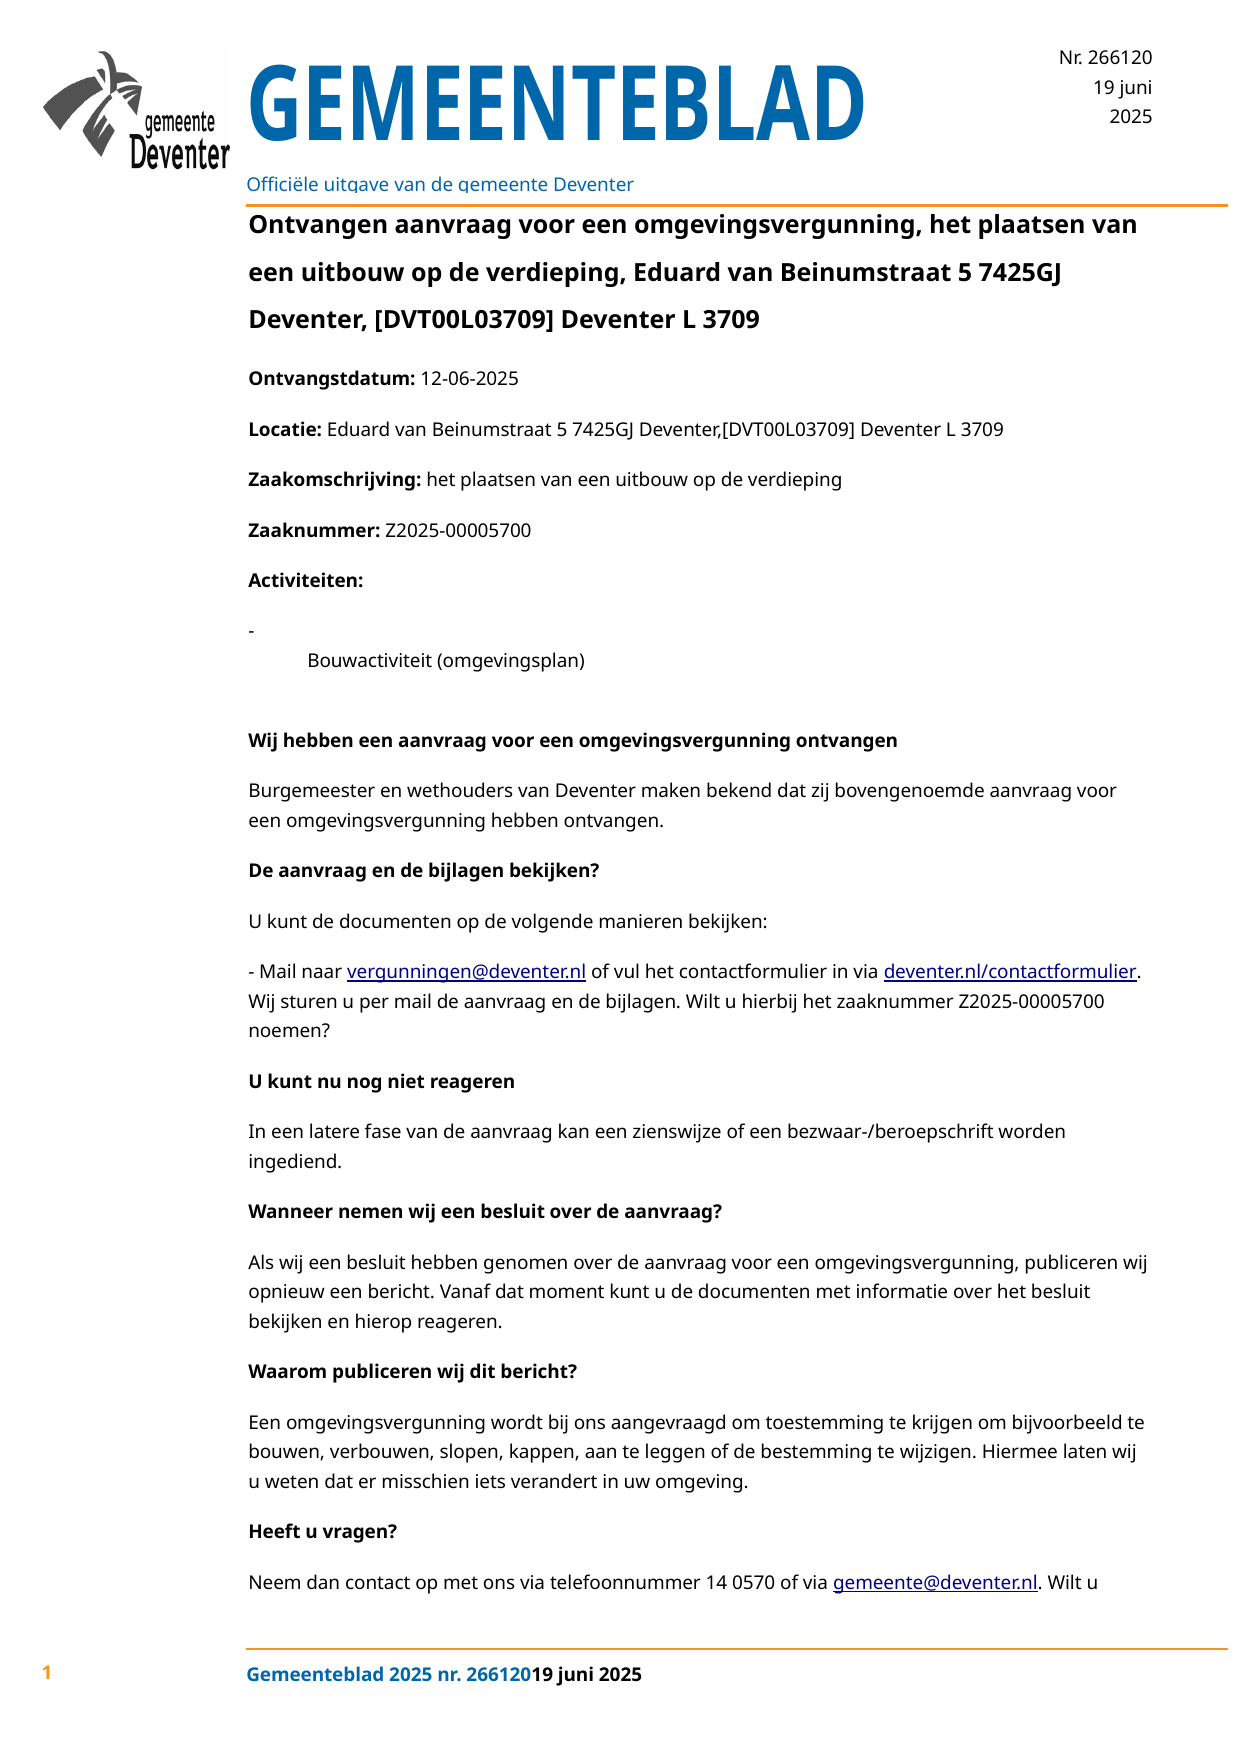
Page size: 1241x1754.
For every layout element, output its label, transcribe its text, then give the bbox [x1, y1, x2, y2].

text Burgemeester en wethouders van Deventer maken bekend dat zij bovengenoemde aanvraag voor een omgevingsvergunning hebben ontvangen. [248, 778, 1152, 833]
list Bouwactiviteit (omgevingsplan) [248, 647, 1152, 673]
text - Mail naar vergunningen@deventer.nl of vul het contactformulier in via deventer.nl/contactformulier. Wij sturen u per mail de aanvraag en de bijlagen. Wilt u hierbij het zaaknummer Z2025-00005700 noemen? [248, 958, 1152, 1043]
text De aanvraag en de bijlagen bekijken? [248, 858, 1152, 883]
text Ontvangen aanvraag voor een omgevingsvergunning, het plaatsen van een uitbouw op de verdieping, Eduard van Beinumstraat 5 7425GJ Deventer, [DVT00L03709] Deventer L 3709 [248, 207, 1152, 336]
text Wij hebben een aanvraag voor een omgevingsvergunning ontvangen [248, 727, 1152, 753]
text Zaaknummer: Z2025-00005700 [248, 517, 1152, 542]
text U kunt de documenten op de volgende manieren bekijken: [248, 908, 1152, 934]
text Waarom publiceren wij dit bericht? [248, 1358, 1152, 1384]
text Ontvangstdatum: 12-06-2025 [248, 366, 1152, 391]
text Activiteiten: [248, 567, 1152, 593]
text Neem dan contact op met ons via telefoonnummer 14 0570 of via gemeente@deventer.nl. Wilt u [248, 1569, 1152, 1594]
text Zaakomschrijving: het plaatsen van een uitbouw op de verdieping [248, 466, 1152, 492]
text Wanneer nemen wij een besluit over de aanvraag? [248, 1198, 1152, 1224]
text In een latere fase van de aanvraag kan een zienswijze of een bezwaar-/beroepschrift worden ingediend. [248, 1118, 1152, 1174]
picture [41, 47, 231, 172]
text Als wij een besluit hebben genomen over de aanvraag voor een omgevingsvergunning, publiceren wij opnieuw een bericht. Vanaf dat moment kunt u de documenten met informatie over het besluit bekijken en hierop reageren. [248, 1249, 1152, 1334]
text Heeft u vragen? [248, 1518, 1152, 1544]
text U kunt nu nog niet reageren [248, 1068, 1152, 1094]
text Een omgevingsvergunning wordt bij ons aangevraagd om toestemming te krijgen om bijvoorbeeld te bouwen, verbouwen, slopen, kappen, aan te leggen of de bestemming te wijzigen. Hiermee laten wij u weten dat er misschien iets verandert in uw omgeving. [248, 1409, 1152, 1494]
text Locatie: Eduard van Beinumstraat 5 7425GJ Deventer,[DVT00L03709] Deventer L 3709 [248, 416, 1152, 442]
